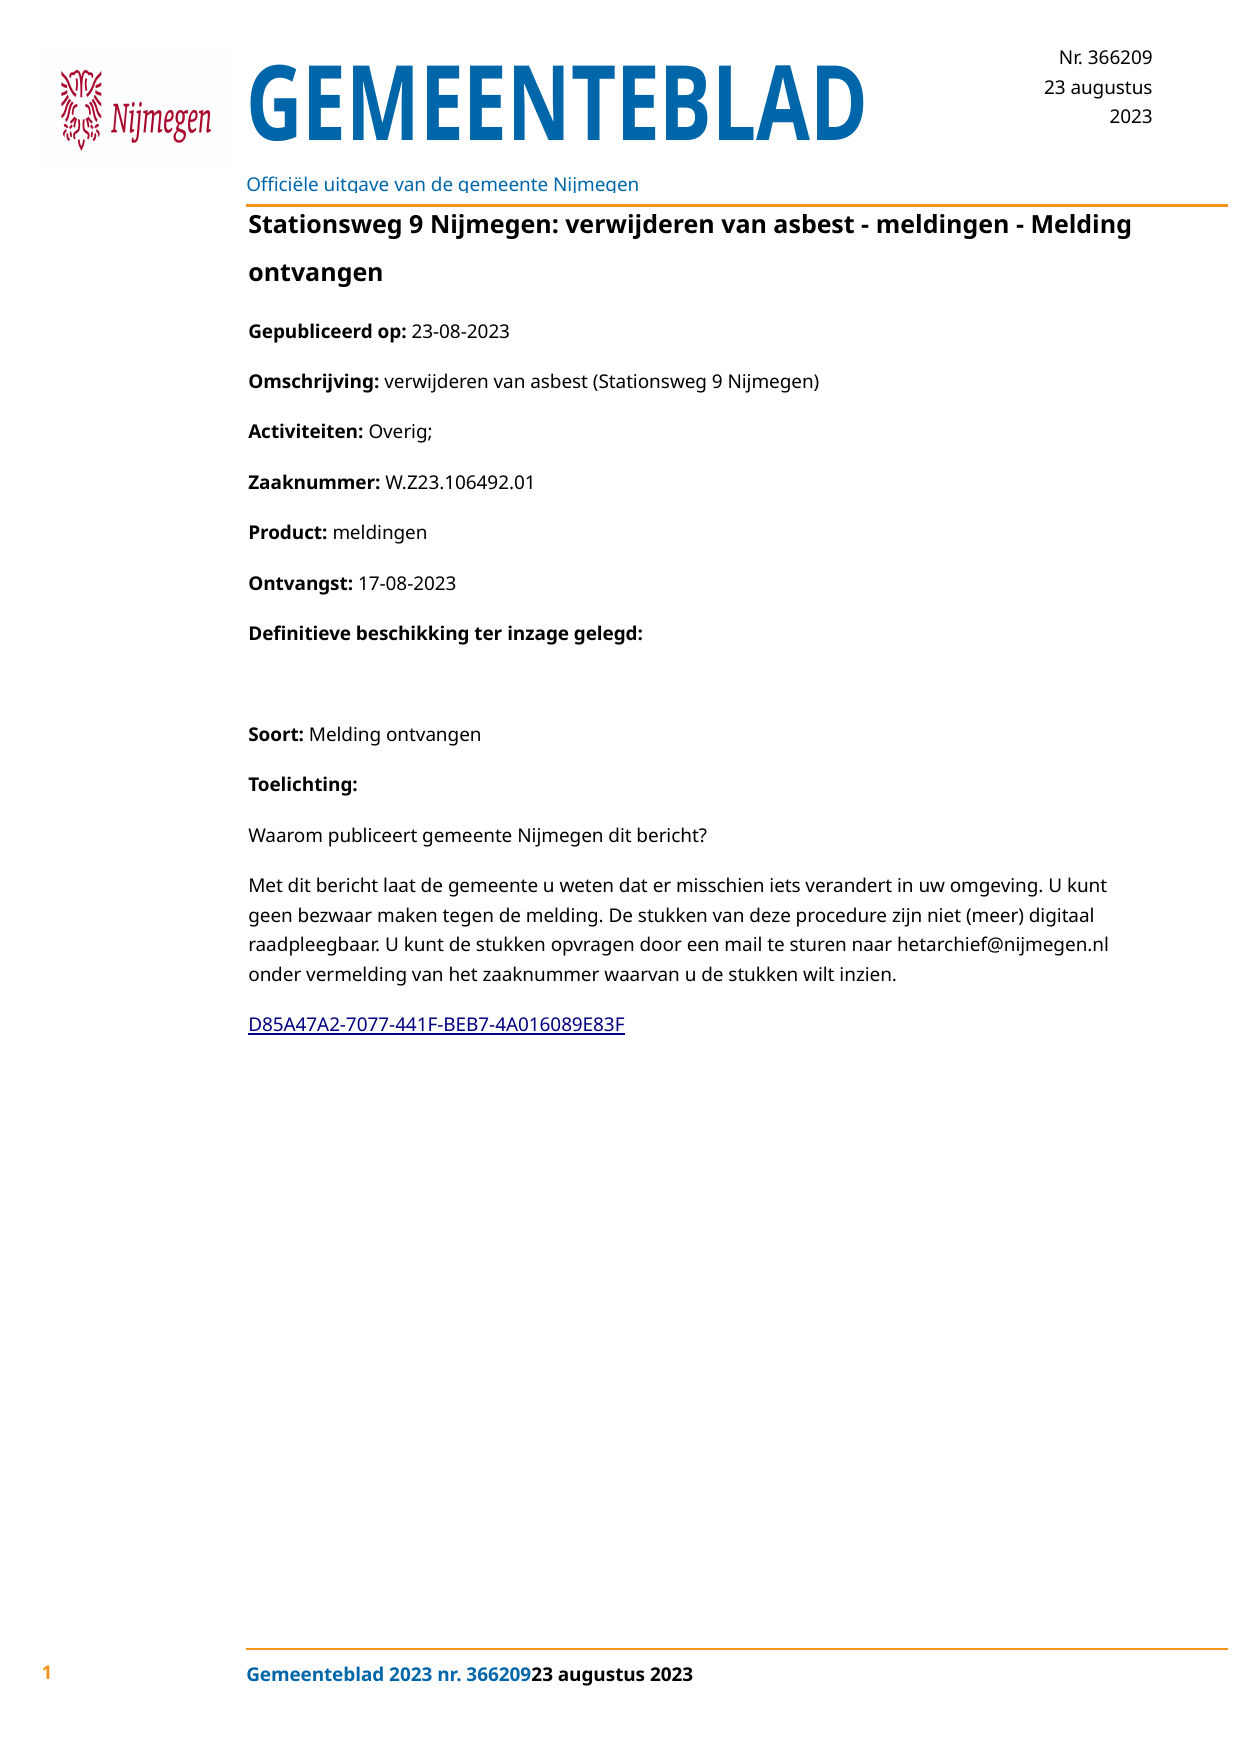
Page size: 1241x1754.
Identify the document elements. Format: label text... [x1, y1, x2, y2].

text Soort: Melding ontvangen [248, 721, 1152, 747]
text Product: meldingen [248, 519, 1152, 545]
picture [41, 47, 231, 172]
text Gepubliceerd op: 23-08-2023 [248, 318, 1152, 344]
text Omschrijving: verwijderen van asbest (Stationsweg 9 Nijmegen) [248, 368, 1152, 394]
text Zaaknummer: W.Z23.106492.01 [248, 469, 1152, 495]
text Toelichting: [248, 772, 1152, 797]
text Ontvangst: 17-08-2023 [248, 570, 1152, 596]
text Met dit bericht laat de gemeente u weten dat er misschien iets verandert in uw omgeving. U kunt geen bezwaar maken tegen de melding. De stukken van deze procedure zijn niet (meer) digitaal raadpleegbaar. U kunt de stukken opvragen door een mail te sturen naar hetarchief@nijmegen.nl onder vermelding van het zaaknummer waarvan u de stukken wilt inzien. [248, 872, 1152, 987]
text Stationsweg 9 Nijmegen: verwijderen van asbest - meldingen - Melding ontvangen [248, 207, 1152, 288]
text Activiteiten: Overig; [248, 419, 1152, 444]
text Definitieve beschikking ter inzage gelegd: [248, 620, 1152, 646]
text D85A47A2-7077-441F-BEB7-4A016089E83F [248, 1012, 1152, 1037]
text Waarom publiceert gemeente Nijmegen dit bericht? [248, 822, 1152, 848]
